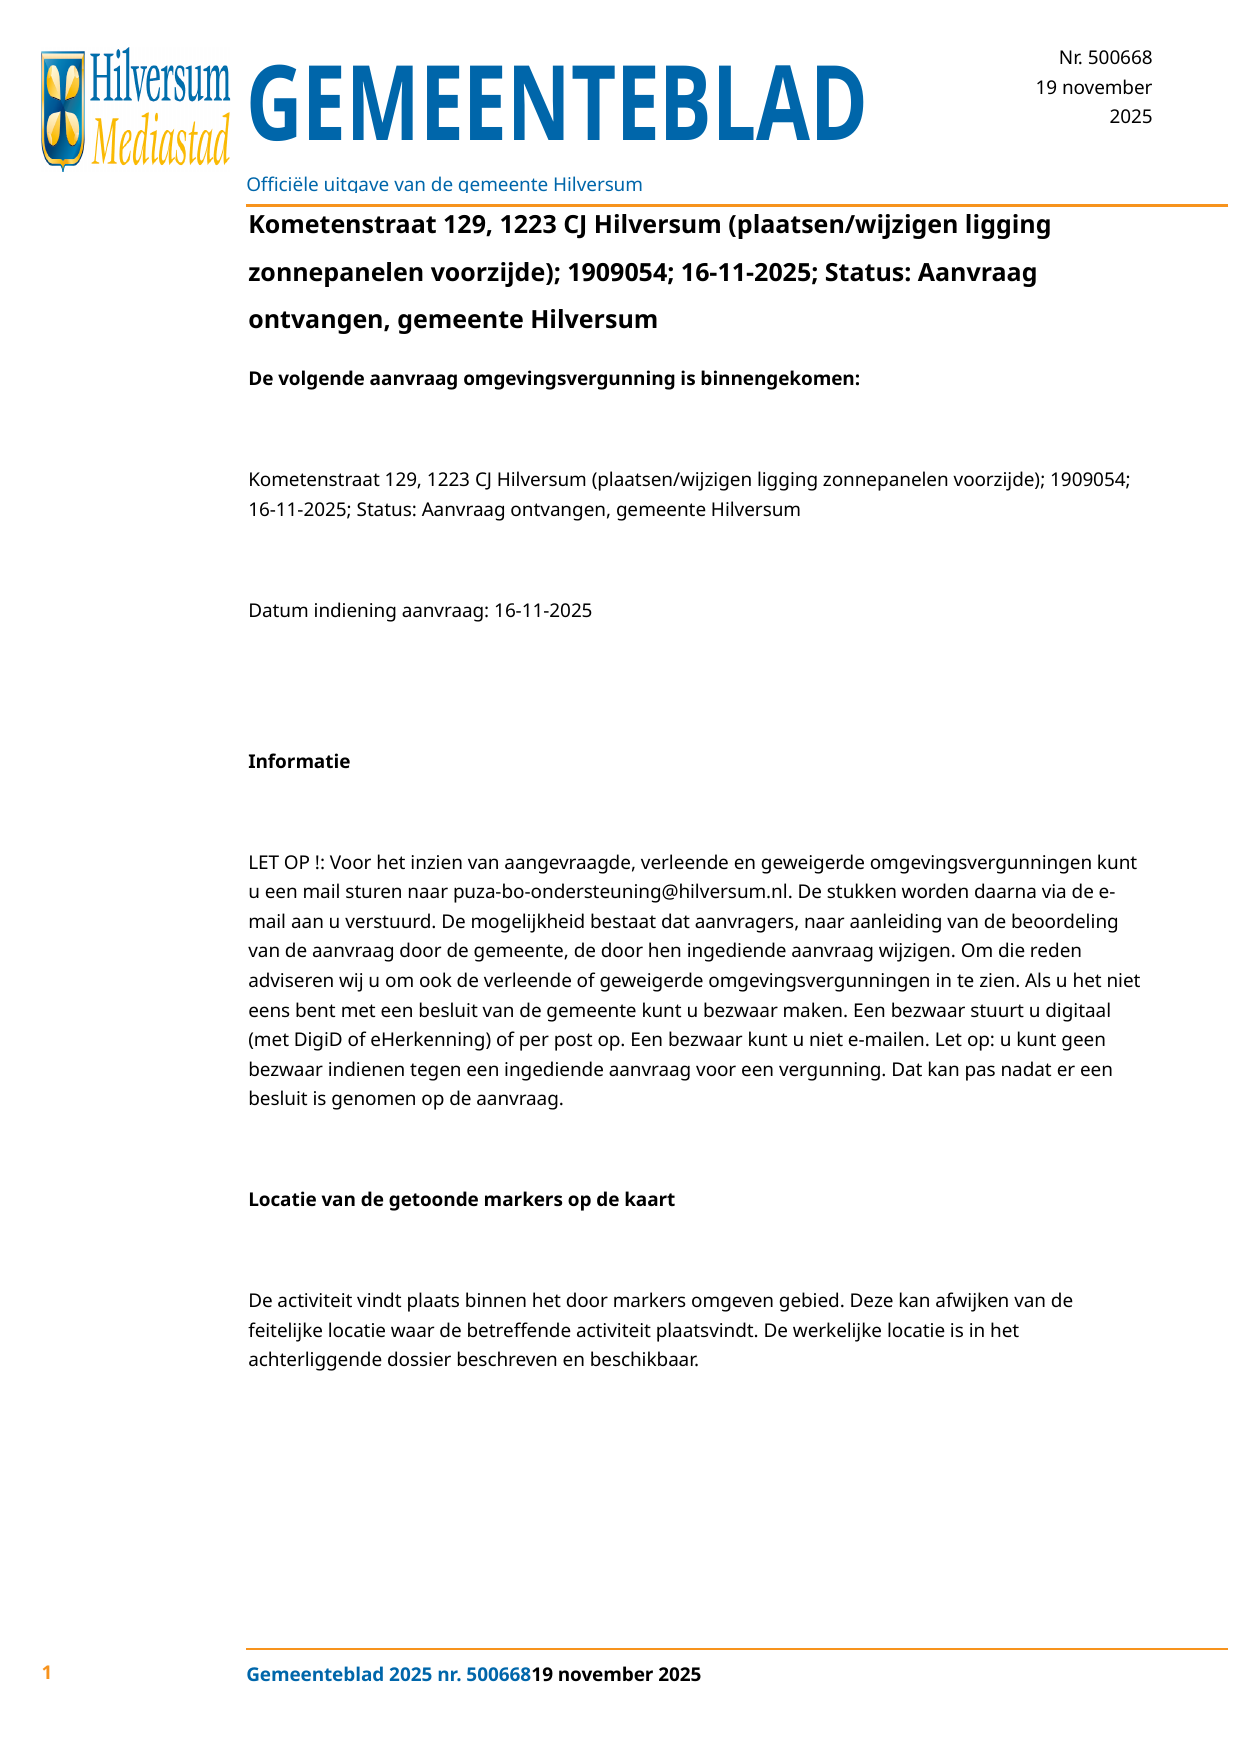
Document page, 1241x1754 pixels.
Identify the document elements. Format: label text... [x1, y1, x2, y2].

text Informatie [248, 748, 1152, 774]
text Kometenstraat 129, 1223 CJ Hilversum (plaatsen/wijzigen ligging zonnepanelen voorzijde); 1909054; 16-11-2025; Status: Aanvraag ontvangen, gemeente Hilversum [248, 207, 1152, 336]
text De volgende aanvraag omgevingsvergunning is binnengekomen: [248, 366, 1152, 391]
text Kometenstraat 129, 1223 CJ Hilversum (plaatsen/wijzigen ligging zonnepanelen voorzijde); 1909054; 16-11-2025; Status: Aanvraag ontvangen, gemeente Hilversum [248, 466, 1152, 522]
text Locatie van de getoonde markers op de kaart [248, 1186, 1152, 1212]
text De activiteit vindt plaats binnen het door markers omgeven gebied. Deze kan afwijken van de feitelijke locatie waar de betreffende activiteit plaatsvindt. De werkelijke locatie is in het achterliggende dossier beschreven en beschikbaar. [248, 1287, 1152, 1372]
picture [41, 47, 231, 172]
text Datum indiening aanvraag: 16-11-2025 [248, 597, 1152, 622]
text LET OP !: Voor het inzien van aangevraagde, verleende en geweigerde omgevingsvergunningen kunt u een mail sturen naar puza-bo-ondersteuning@hilversum.nl. De stukken worden daarna via de e-mail aan u verstuurd. De mogelijkheid bestaat dat aanvragers, naar aanleiding van de beoordeling van de aanvraag door de gemeente, de door hen ingediende aanvraag wijzigen. Om die reden adviseren wij u om ook de verleende of geweigerde omgevingsvergunningen in te zien. Als u het niet eens bent met een besluit van de gemeente kunt u bezwaar maken. Een bezwaar stuurt u digitaal (met DigiD of eHerkenning) of per post op. Een bezwaar kunt u niet e-mailen. Let op: u kunt geen bezwaar indienen tegen een ingediende aanvraag voor een vergunning. Dat kan pas nadat er een besluit is genomen op de aanvraag. [248, 849, 1152, 1111]
